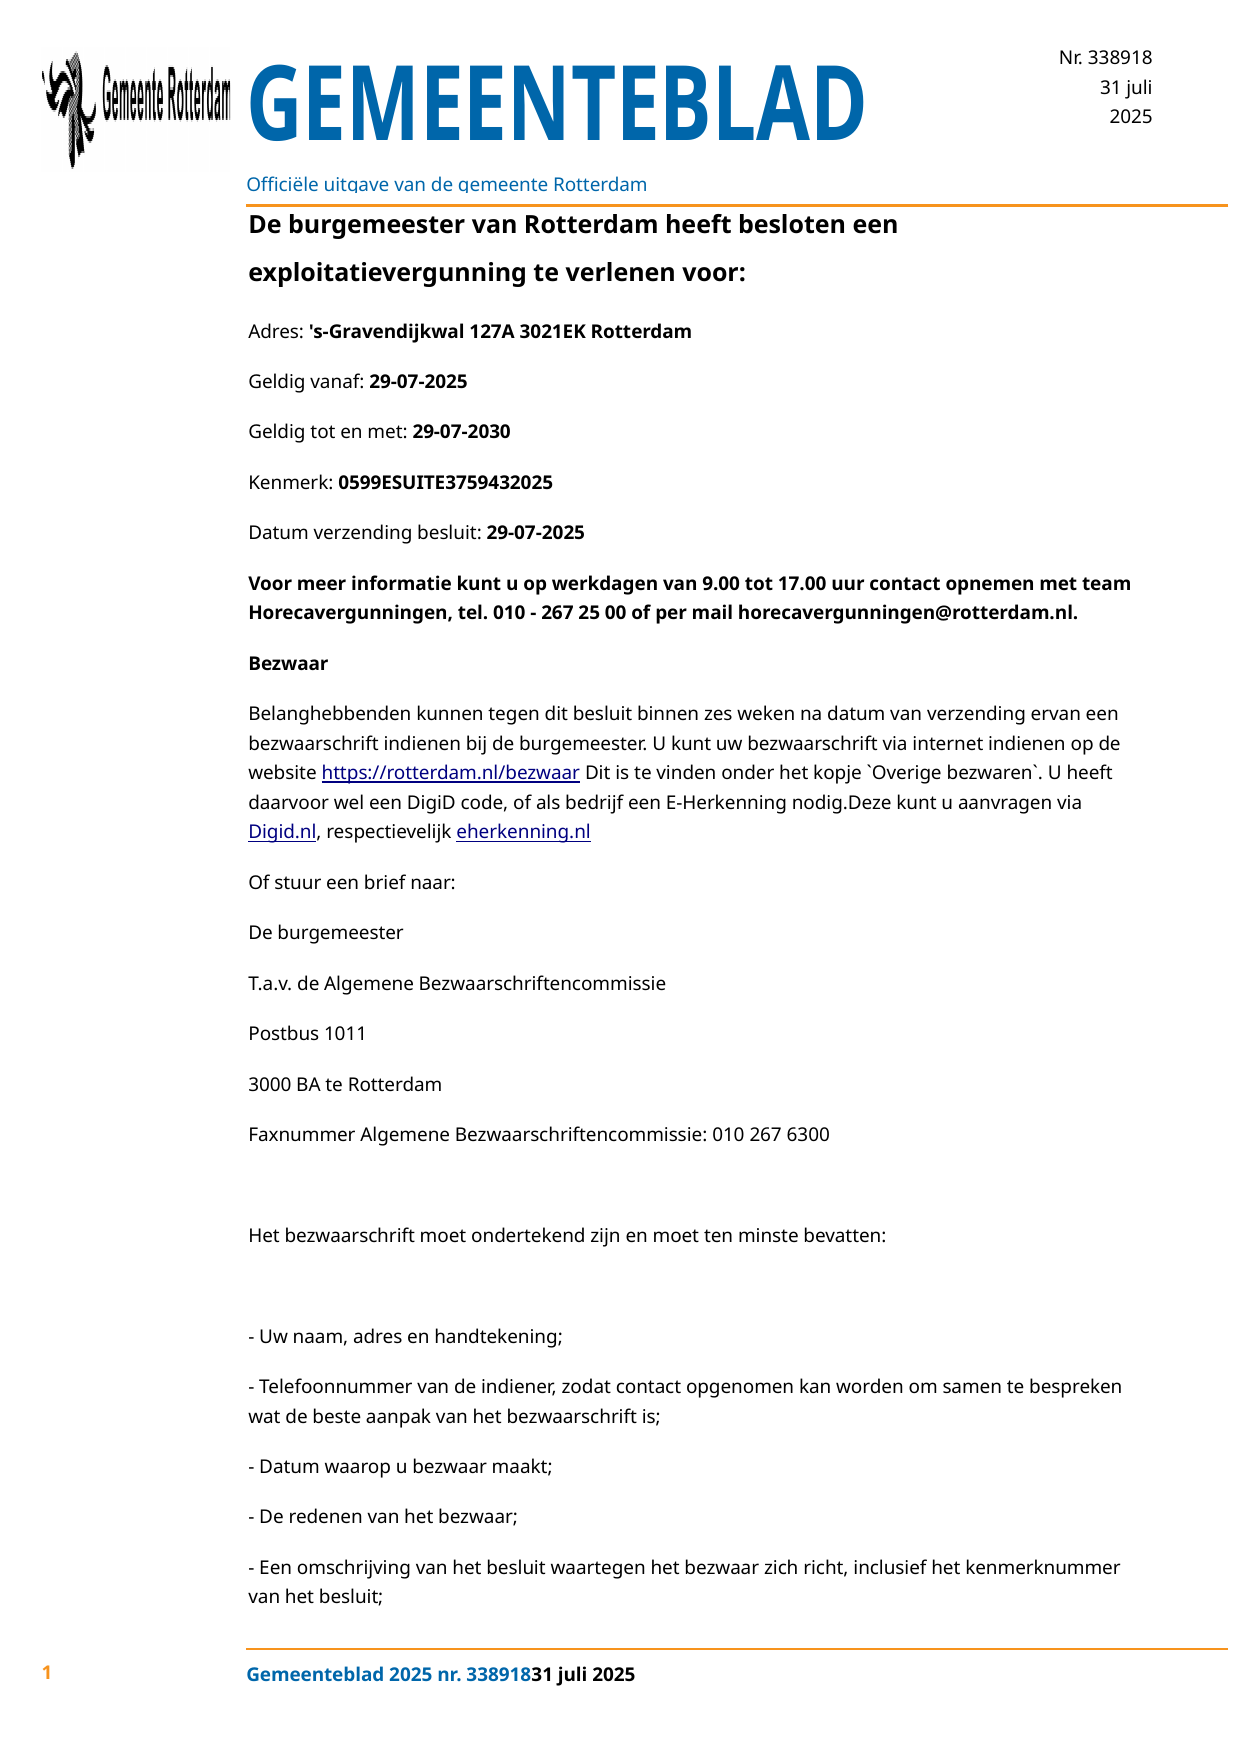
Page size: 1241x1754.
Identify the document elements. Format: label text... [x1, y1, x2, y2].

text Postbus 1011 [248, 1020, 1152, 1046]
text Voor meer informatie kunt u op werkdagen van 9.00 tot 17.00 uur contact opnemen met team Horecavergunningen, tel. 010 - 267 25 00 of per mail horecavergunningen@rotterdam.nl. [248, 570, 1152, 625]
text Of stuur een brief naar: [248, 869, 1152, 895]
text Geldig vanaf: 29-07-2025 [248, 368, 1152, 394]
text - Datum waarop u bezwaar maakt; [248, 1453, 1152, 1479]
text Bezwaar [248, 650, 1152, 676]
text - De redenen van het bezwaar; [248, 1504, 1152, 1529]
text Kenmerk: 0599ESUITE3759432025 [248, 469, 1152, 495]
text T.a.v. de Algemene Bezwaarschriftencommissie [248, 970, 1152, 996]
text Geldig tot en met: 29-07-2030 [248, 419, 1152, 444]
text - Uw naam, adres en handtekening; [248, 1323, 1152, 1349]
text Faxnummer Algemene Bezwaarschriftencommissie: 010 267 6300 [248, 1121, 1152, 1147]
text - Telefoonnummer van de indiener, zodat contact opgenomen kan worden om samen te bespreken wat de beste aanpak van het bezwaarschrift is; [248, 1373, 1152, 1429]
text Adres: 's-Gravendijkwal 127A 3021EK Rotterdam [248, 318, 1152, 344]
text Het bezwaarschrift moet ondertekend zijn en moet ten minste bevatten: [248, 1222, 1152, 1248]
text De burgemeester van Rotterdam heeft besloten een exploitatievergunning te verlenen voor: [248, 207, 1152, 288]
text - Een omschrijving van het besluit waartegen het bezwaar zich richt, inclusief het kenmerknummer van het besluit; [248, 1554, 1152, 1609]
text Belanghebbenden kunnen tegen dit besluit binnen zes weken na datum van verzending ervan een bezwaarschrift indienen bij de burgemeester. U kunt uw bezwaarschrift via internet indienen op de website https://rotterdam.nl/bezwaar Dit is te vinden onder het kopje `Overige bezwaren`. U heeft daarvoor wel een DigiD code, of als bedrijf een E-Herkenning nodig.Deze kunt u aanvragen via Digid.nl, respectievelijk eherkenning.nl [248, 700, 1152, 844]
picture [41, 47, 231, 172]
text De burgemeester [248, 919, 1152, 945]
text Datum verzending besluit: 29-07-2025 [248, 519, 1152, 545]
text 3000 BA te Rotterdam [248, 1071, 1152, 1097]
